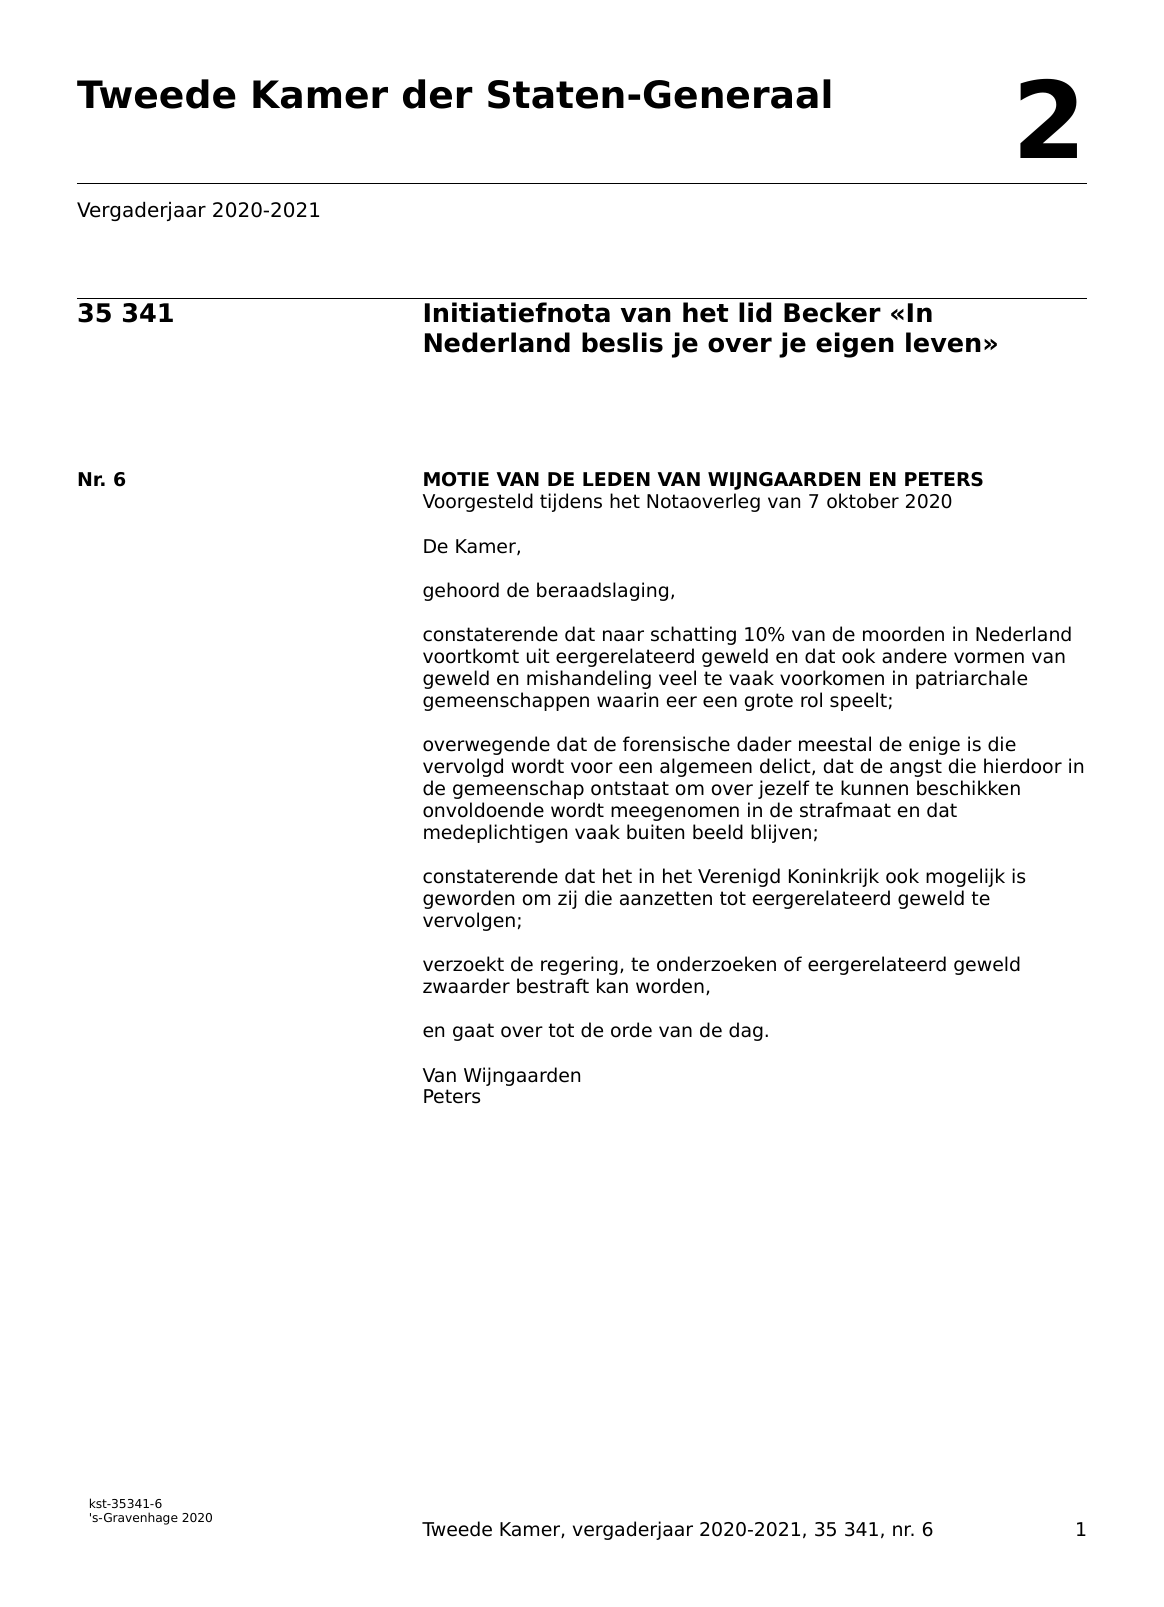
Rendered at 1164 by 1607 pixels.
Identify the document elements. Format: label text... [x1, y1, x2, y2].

table_header Tweede Kamer der Staten-Generaal [77, 59, 886, 183]
text Van Wijngaarden [422, 1064, 1087, 1086]
text overwegende dat de forensische dader meestal de enige is die vervolgd wordt voor een algemeen delict, dat de angst die hierdoor in de gemeenschap ontstaat om over jezelf te kunnen beschikken onvoldoende wordt meegenomen in de strafmaat en dat medeplichtigen vaak buiten beeld blijven; [422, 734, 1087, 844]
subtitle Nr. 6 MOTIE VAN DE LEDEN VAN WIJNGAARDEN EN PETERS [77, 469, 1087, 491]
text 's-Gravenhage 2020 [88, 1511, 323, 1525]
table_header 2 [886, 59, 1087, 183]
text verzoekt de regering, te onderzoeken of eergerelateerd geweld zwaarder bestraft kan worden, [422, 954, 1087, 998]
text Peters [422, 1086, 1087, 1108]
text constaterende dat naar schatting 10% van de moorden in Nederland voortkomt uit eergerelateerd geweld en dat ook andere vormen van geweld en mishandeling veel te vaak voorkomen in patriarchale gemeenschappen waarin eer een grote rol speelt; [422, 624, 1087, 712]
subtitle 35 341 Initiatiefnota van het lid Becker «In Nederland beslis je over je eigen leven» [77, 299, 1087, 358]
text kst-35341-6 [88, 1497, 323, 1511]
text gehoord de beraadslaging, [422, 580, 1087, 602]
table_cell Vergaderjaar 2020-2021 [77, 184, 1087, 298]
text De Kamer, [422, 536, 1087, 557]
text en gaat over tot de orde van de dag. [422, 1020, 1087, 1042]
text Voorgesteld tijdens het Notaoverleg van 7 oktober 2020 [422, 491, 1087, 513]
text constaterende dat het in het Verenigd Koninkrijk ook mogelijk is geworden om zij die aanzetten tot eergerelateerd geweld te vervolgen; [422, 866, 1087, 932]
